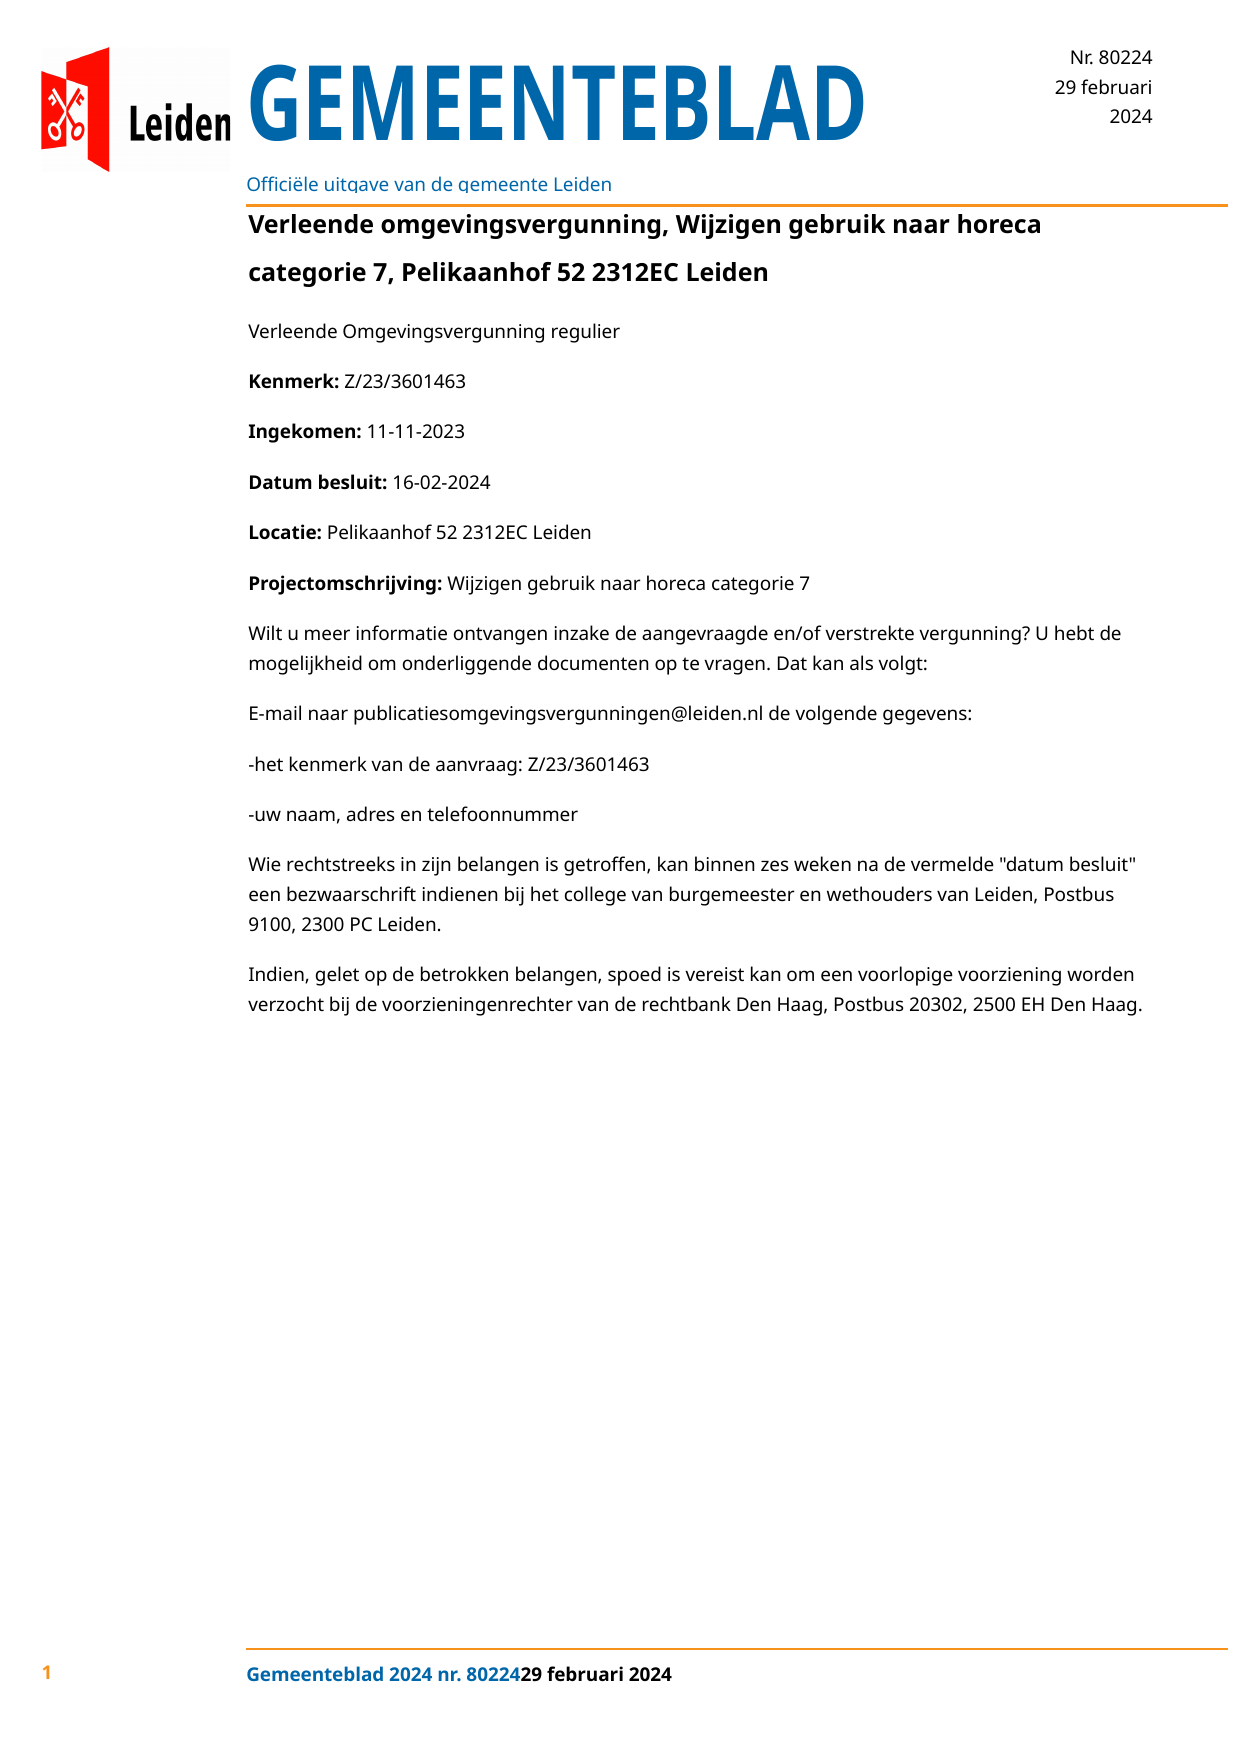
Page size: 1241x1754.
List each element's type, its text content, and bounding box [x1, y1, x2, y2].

text Verleende Omgevingsvergunning regulier [248, 318, 1152, 344]
text Wilt u meer informatie ontvangen inzake de aangevraagde en/of verstrekte vergunning? U hebt de mogelijkheid om onderliggende documenten op te vragen. Dat kan als volgt: [248, 620, 1152, 676]
text Kenmerk: Z/23/3601463 [248, 368, 1152, 394]
picture [41, 47, 231, 172]
text Ingekomen: 11-11-2023 [248, 419, 1152, 444]
text Datum besluit: 16-02-2024 [248, 469, 1152, 495]
text Verleende omgevingsvergunning, Wijzigen gebruik naar horeca categorie 7, Pelikaanhof 52 2312EC Leiden [248, 207, 1152, 288]
text -het kenmerk van de aanvraag: Z/23/3601463 [248, 751, 1152, 777]
text Projectomschrijving: Wijzigen gebruik naar horeca categorie 7 [248, 570, 1152, 596]
text Locatie: Pelikaanhof 52 2312EC Leiden [248, 519, 1152, 545]
text E-mail naar publicatiesomgevingsvergunningen@leiden.nl de volgende gegevens: [248, 700, 1152, 726]
text -uw naam, adres en telefoonnummer [248, 801, 1152, 827]
text Indien, gelet op de betrokken belangen, spoed is vereist kan om een voorlopige voorziening worden verzocht bij de voorzieningenrechter van de rechtbank Den Haag, Postbus 20302, 2500 EH Den Haag. [248, 961, 1152, 1017]
text Wie rechtstreeks in zijn belangen is getroffen, kan binnen zes weken na de vermelde "datum besluit" een bezwaarschrift indienen bij het college van burgemeester en wethouders van Leiden, Postbus 9100, 2300 PC Leiden. [248, 852, 1152, 937]
